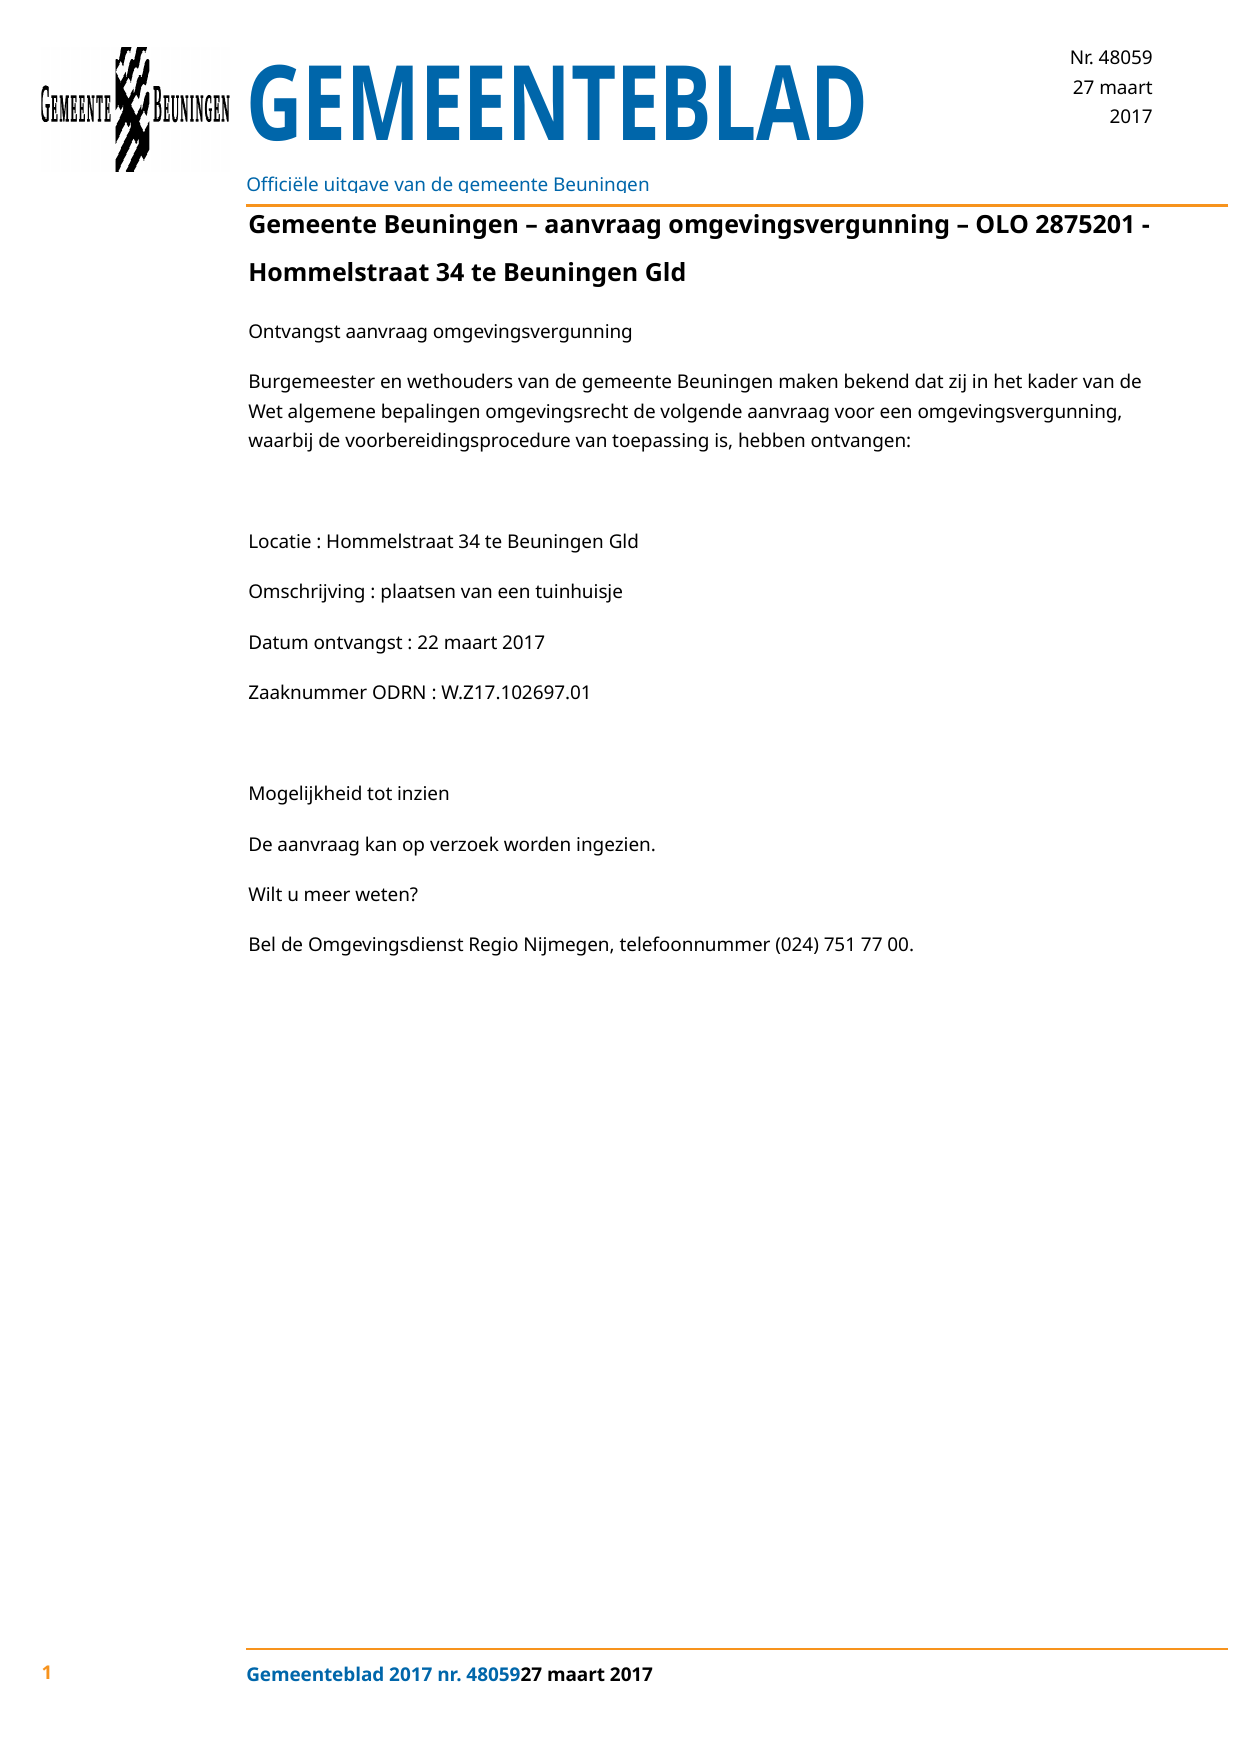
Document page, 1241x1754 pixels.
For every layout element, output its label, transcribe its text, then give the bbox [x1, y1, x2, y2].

text Bel de Omgevingsdienst Regio Nijmegen, telefoonnummer (024) 751 77 00. [248, 932, 1152, 957]
text Zaaknummer ODRN : W.Z17.102697.01 [248, 679, 1152, 705]
text Locatie : Hommelstraat 34 te Beuningen Gld [248, 528, 1152, 554]
text De aanvraag kan op verzoek worden ingezien. [248, 831, 1152, 857]
text Wilt u meer weten? [248, 881, 1152, 907]
text Gemeente Beuningen – aanvraag omgevingsvergunning – OLO 2875201 - Hommelstraat 34 te Beuningen Gld [248, 207, 1152, 288]
text Mogelijkheid tot inzien [248, 780, 1152, 806]
picture [41, 47, 231, 172]
text Ontvangst aanvraag omgevingsvergunning [248, 318, 1152, 344]
text Burgemeester en wethouders van de gemeente Beuningen maken bekend dat zij in het kader van de Wet algemene bepalingen omgevingsrecht de volgende aanvraag voor een omgevingsvergunning, waarbij de voorbereidingsprocedure van toepassing is, hebben ontvangen: [248, 368, 1152, 453]
text Datum ontvangst : 22 maart 2017 [248, 629, 1152, 655]
text Omschrijving : plaatsen van een tuinhuisje [248, 579, 1152, 604]
